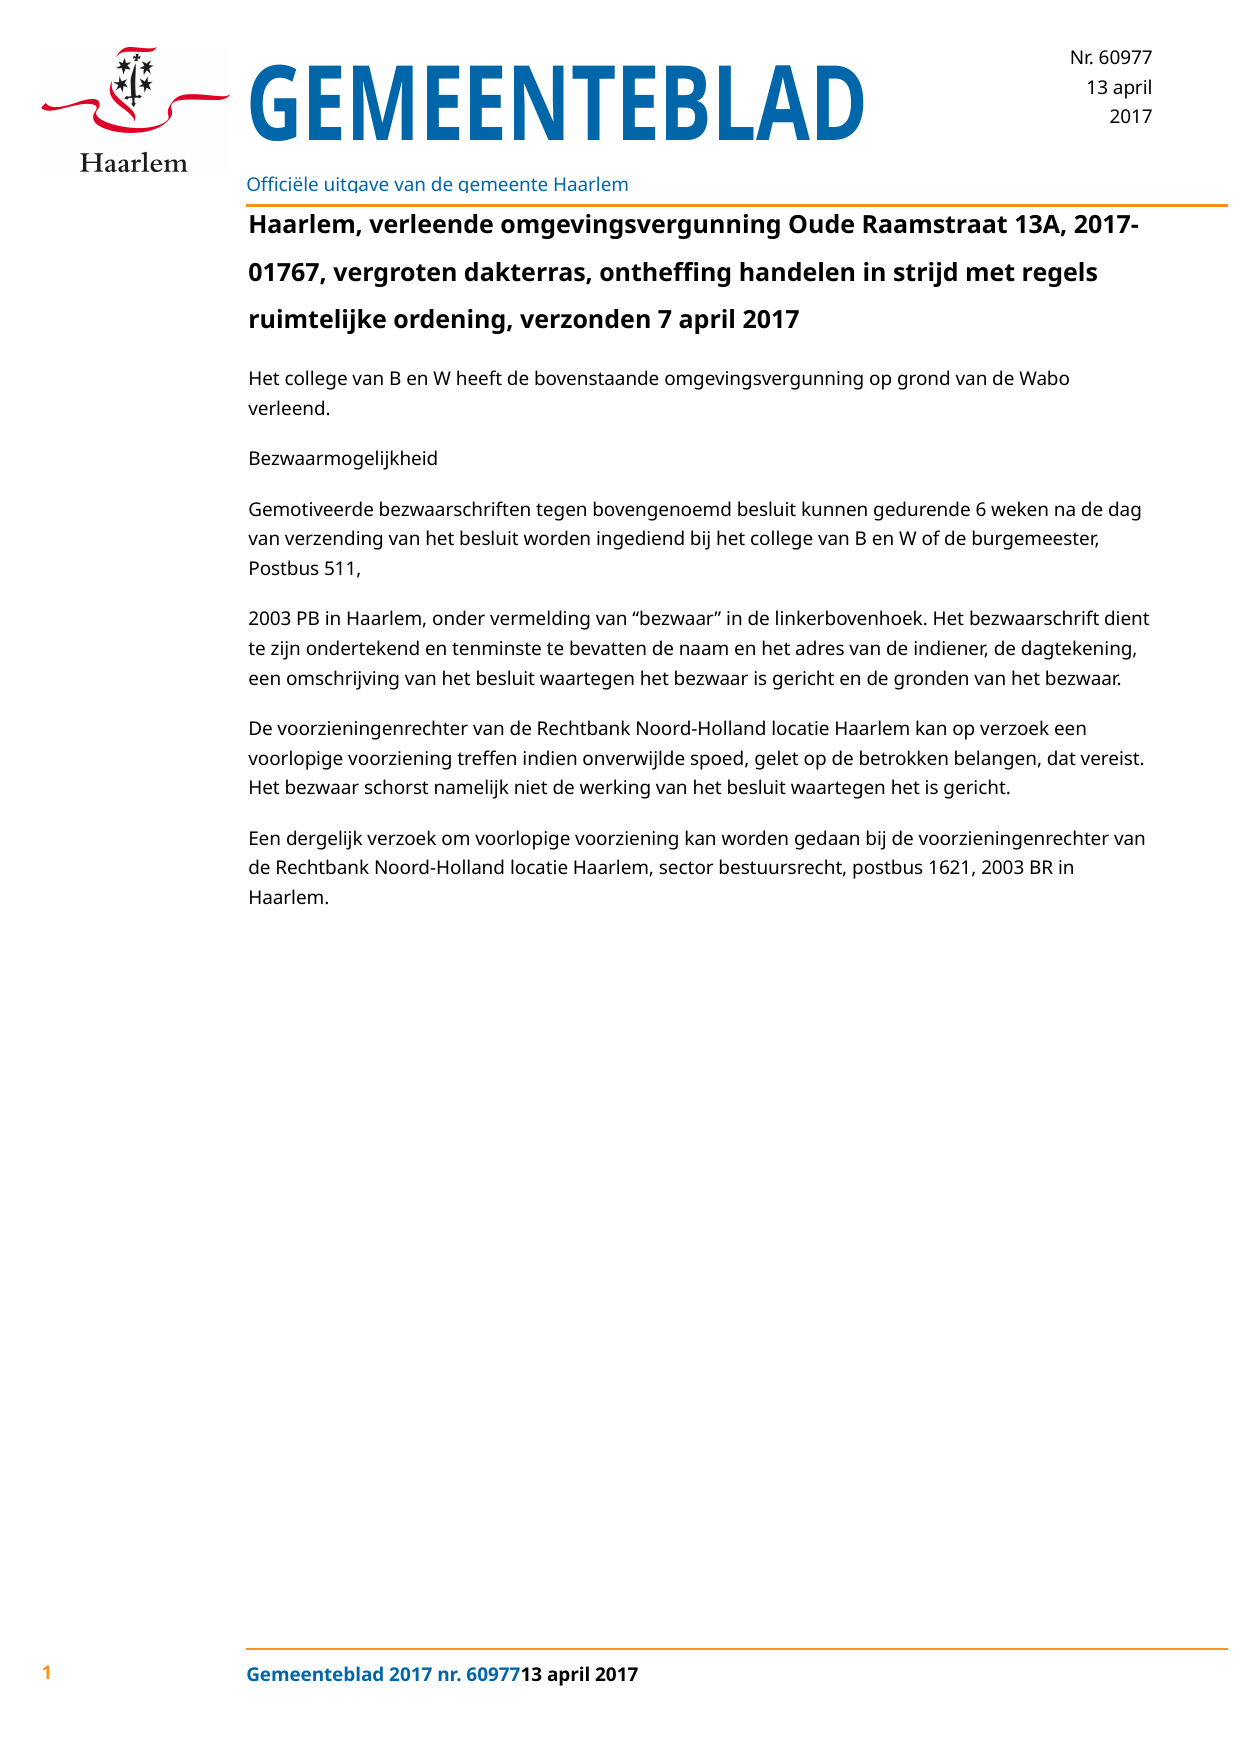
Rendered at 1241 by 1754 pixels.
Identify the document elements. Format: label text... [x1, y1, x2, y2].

text Een dergelijk verzoek om voorlopige voorziening kan worden gedaan bij de voorzieningenrechter van de Rechtbank Noord-Holland locatie Haarlem, sector bestuursrecht, postbus 1621, 2003 BR in Haarlem. [248, 825, 1152, 909]
text Gemotiveerde bezwaarschriften tegen bovengenoemd besluit kunnen gedurende 6 weken na de dag van verzending van het besluit worden ingediend bij het college van B en W of de burgemeester, Postbus 511, [248, 496, 1152, 581]
text Bezwaarmogelijkheid [248, 446, 1152, 471]
text 2003 PB in Haarlem, onder vermelding van “bezwaar” in de linkerbovenhoek. Het bezwaarschrift dient te zijn ondertekend en tenminste te bevatten de naam en het adres van de indiener, de dagtekening, een omschrijving van het besluit waartegen het bezwaar is gericht en de gronden van het bezwaar. [248, 606, 1152, 690]
text Haarlem, verleende omgevingsvergunning Oude Raamstraat 13A, 2017-01767, vergroten dakterras, ontheffing handelen in strijd met regels ruimtelijke ordening, verzonden 7 april 2017 [248, 207, 1152, 336]
picture [41, 47, 231, 172]
text De voorzieningenrechter van de Rechtbank Noord-Holland locatie Haarlem kan op verzoek een voorlopige voorziening treffen indien onverwijlde spoed, gelet op de betrokken belangen, dat vereist. Het bezwaar schorst namelijk niet de werking van het besluit waartegen het is gericht. [248, 715, 1152, 800]
text Het college van B en W heeft de bovenstaande omgevingsvergunning op grond van de Wabo verleend. [248, 366, 1152, 421]
